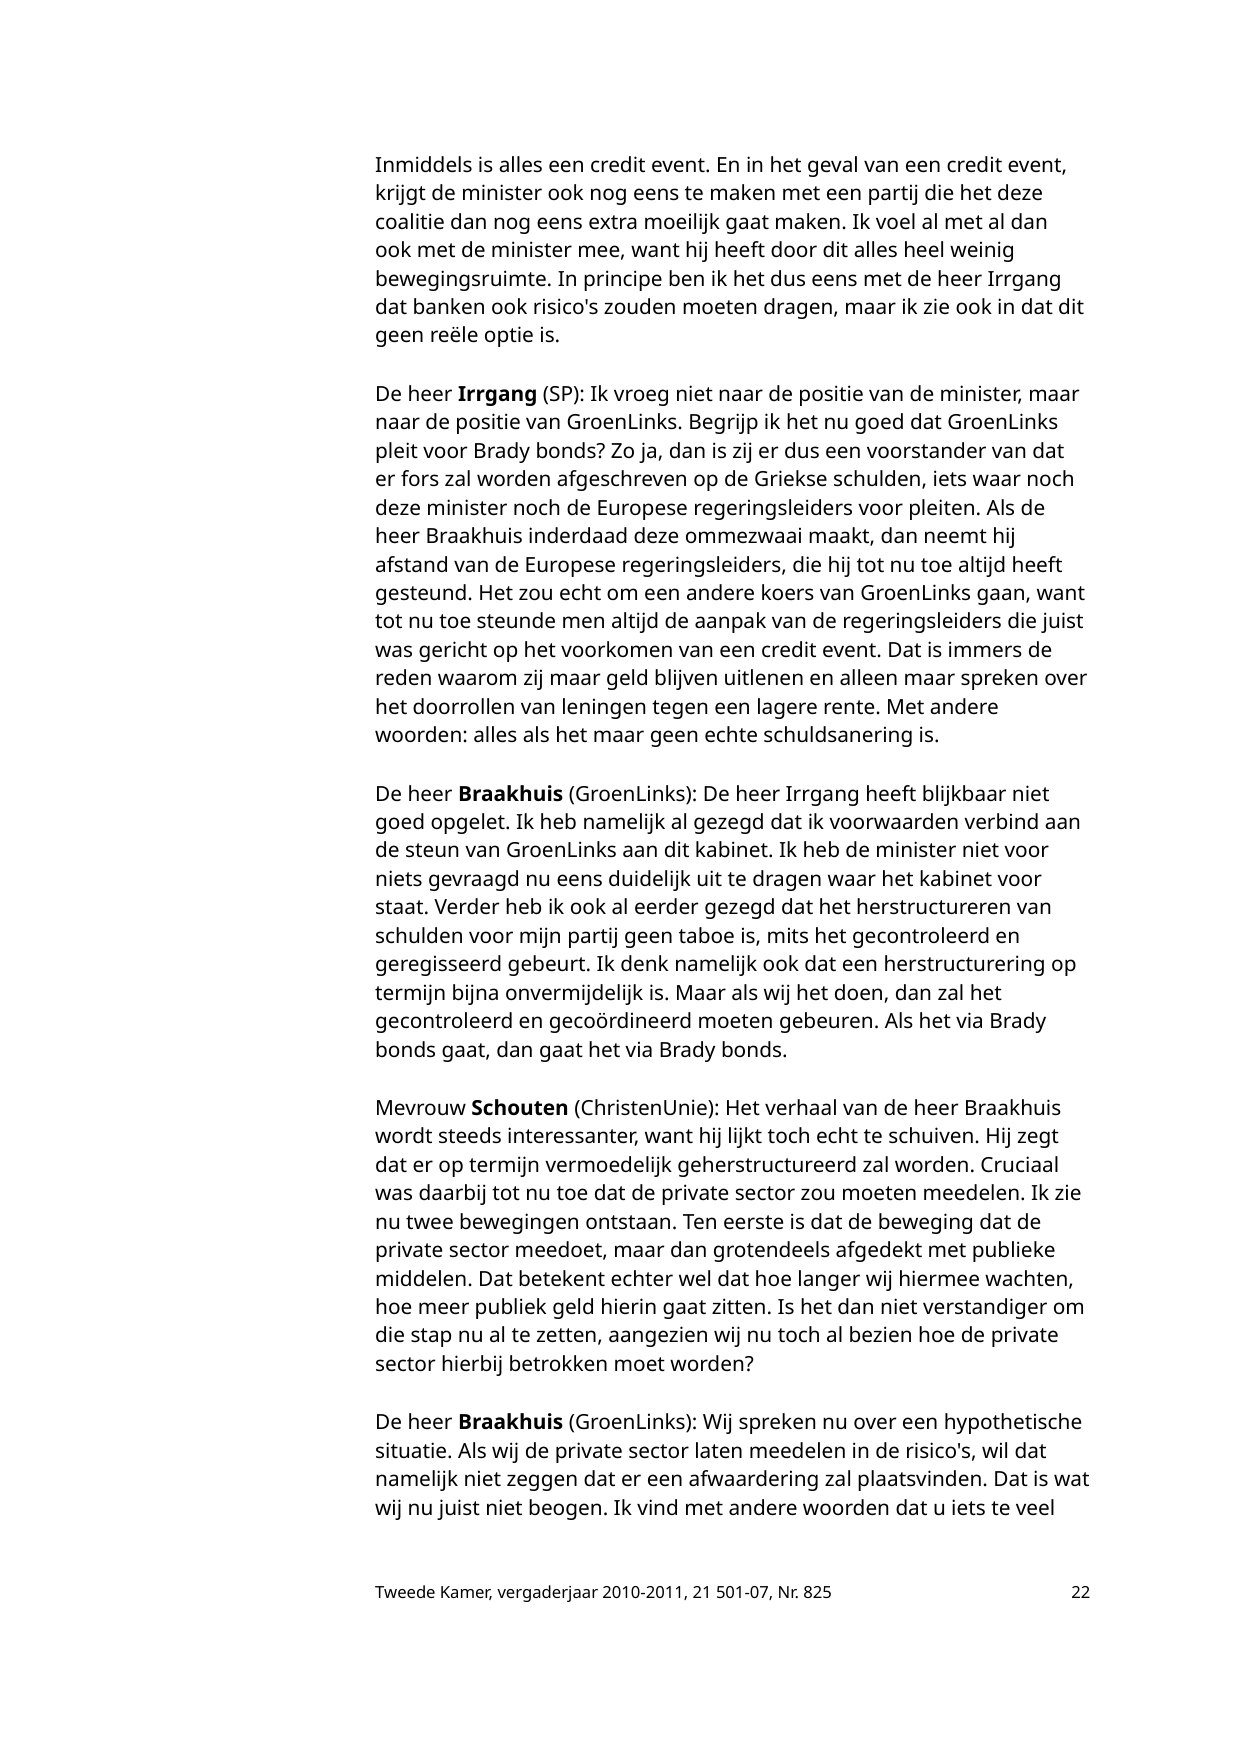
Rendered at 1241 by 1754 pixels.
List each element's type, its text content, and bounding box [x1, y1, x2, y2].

text De heer Braakhuis (GroenLinks): Wij spreken nu over een hypothetische situatie. Als wij de private sector laten meedelen in de risico's, wil dat namelijk niet zeggen dat er een afwaardering zal plaatsvinden. Dat is wat wij nu juist niet beogen. Ik vind met andere woorden dat u iets te veel [375, 1407, 1090, 1521]
text Inmiddels is alles een credit event. En in het geval van een credit event, krijgt de minister ook nog eens te maken met een partij die het deze coalitie dan nog eens extra moeilijk gaat maken. Ik voel al met al dan ook met de minister mee, want hij heeft door dit alles heel weinig bewegingsruimte. In principe ben ik het dus eens met de heer Irrgang dat banken ook risico's zouden moeten dragen, maar ik zie ook in dat dit geen reële optie is. [375, 150, 1090, 349]
text Mevrouw Schouten (ChristenUnie): Het verhaal van de heer Braakhuis wordt steeds interessanter, want hij lijkt toch echt te schuiven. Hij zegt dat er op termijn vermoedelijk geherstructureerd zal worden. Cruciaal was daarbij tot nu toe dat de private sector zou moeten meedelen. Ik zie nu twee bewegingen ontstaan. Ten eerste is dat de beweging dat de private sector meedoet, maar dan grotendeels afgedekt met publieke middelen. Dat betekent echter wel dat hoe langer wij hiermee wachten, hoe meer publiek geld hierin gaat zitten. Is het dan niet verstandiger om die stap nu al te zetten, aangezien wij nu toch al bezien hoe de private sector hierbij betrokken moet worden? [375, 1093, 1090, 1377]
text De heer Braakhuis (GroenLinks): De heer Irrgang heeft blijkbaar niet goed opgelet. Ik heb namelijk al gezegd dat ik voorwaarden verbind aan de steun van GroenLinks aan dit kabinet. Ik heb de minister niet voor niets gevraagd nu eens duidelijk uit te dragen waar het kabinet voor staat. Verder heb ik ook al eerder gezegd dat het herstructureren van schulden voor mijn partij geen taboe is, mits het gecontroleerd en geregisseerd gebeurt. Ik denk namelijk ook dat een herstructurering op termijn bijna onvermijdelijk is. Maar als wij het doen, dan zal het gecontroleerd en gecoördineerd moeten gebeuren. Als het via Brady bonds gaat, dan gaat het via Brady bonds. [375, 779, 1090, 1063]
text De heer Irrgang (SP): Ik vroeg niet naar de positie van de minister, maar naar de positie van GroenLinks. Begrijp ik het nu goed dat GroenLinks pleit voor Brady bonds? Zo ja, dan is zij er dus een voorstander van dat er fors zal worden afgeschreven op de Griekse schulden, iets waar noch deze minister noch de Europese regeringsleiders voor pleiten. Als de heer Braakhuis inderdaad deze ommezwaai maakt, dan neemt hij afstand van de Europese regeringsleiders, die hij tot nu toe altijd heeft gesteund. Het zou echt om een andere koers van GroenLinks gaan, want tot nu toe steunde men altijd de aanpak van de regeringsleiders die juist was gericht op het voorkomen van een credit event. Dat is immers de reden waarom zij maar geld blijven uitlenen en alleen maar spreken over het doorrollen van leningen tegen een lagere rente. Met andere woorden: alles als het maar geen echte schuldsanering is. [375, 379, 1090, 749]
